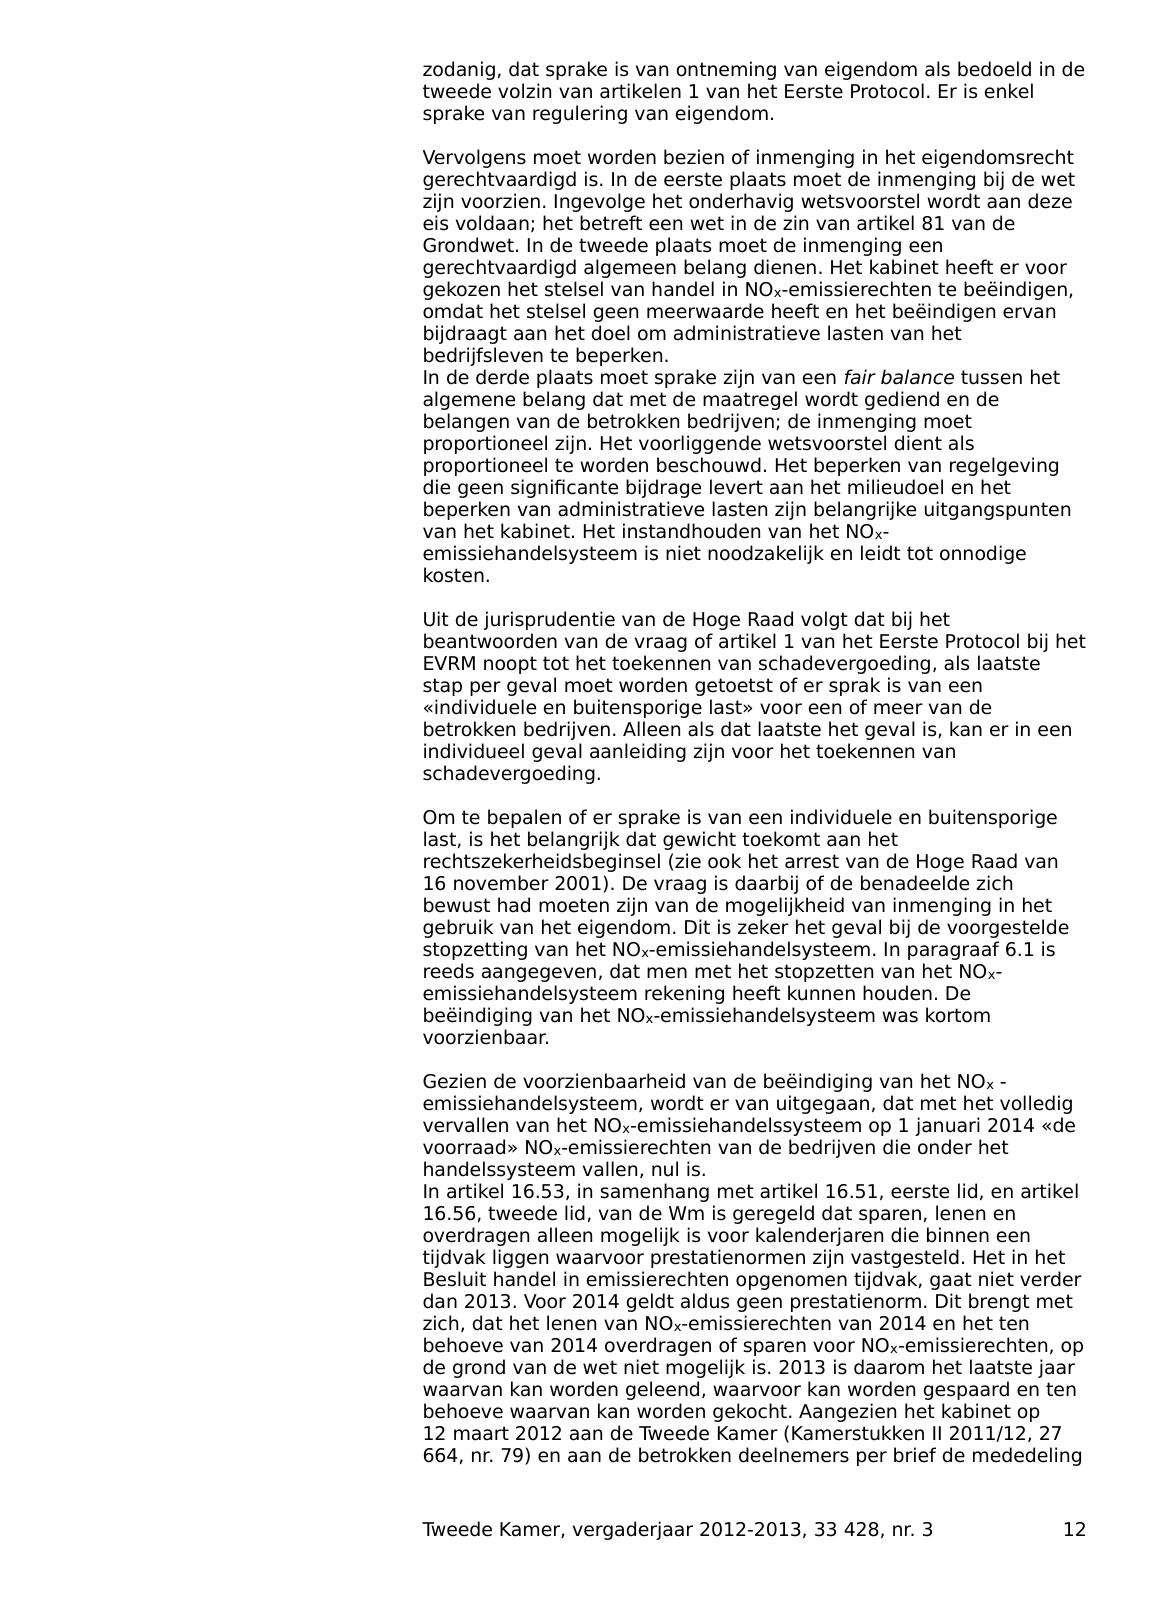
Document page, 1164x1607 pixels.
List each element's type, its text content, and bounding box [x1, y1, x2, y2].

text Uit de jurisprudentie van de Hoge Raad volgt dat bij het beantwoorden van de vraag of artikel 1 van het Eerste Protocol bij het EVRM noopt tot het toekennen van schadevergoeding, als laatste stap per geval moet worden getoetst of er sprak is van een «individuele en buitensporige last» voor een of meer van de betrokken bedrijven. Alleen als dat laatste het geval is, kan er in een individueel geval aanleiding zijn voor het toekennen van schadevergoeding. [422, 609, 1087, 785]
text Gezien de voorzienbaarheid van de beëindiging van het NOx -emissiehandelsysteem, wordt er van uitgegaan, dat met het volledig vervallen van het NOx-emissiehandelssysteem op 1 januari 2014 «de voorraad» NOx-emissierechten van de bedrijven die onder het handelssysteem vallen, nul is. [422, 1071, 1087, 1181]
text Om te bepalen of er sprake is van een individuele en buitensporige last, is het belangrijk dat gewicht toekomt aan het rechtszekerheidsbeginsel (zie ook het arrest van de Hoge Raad van 16 november 2001). De vraag is daarbij of de benadeelde zich bewust had moeten zijn van de mogelijkheid van inmenging in het gebruik van het eigendom. Dit is zeker het geval bij de voorgestelde stopzetting van het NOx-emissiehandelsysteem. In paragraaf 6.1 is reeds aangegeven, dat men met het stopzetten van het NOx-emissiehandelsysteem rekening heeft kunnen houden. De beëindiging van het NOx-emissiehandelsysteem was kortom voorzienbaar. [422, 807, 1087, 1049]
text Vervolgens moet worden bezien of inmenging in het eigendomsrecht gerechtvaardigd is. In de eerste plaats moet de inmenging bij de wet zijn voorzien. Ingevolge het onderhavig wetsvoorstel wordt aan deze eis voldaan; het betreft een wet in de zin van artikel 81 van de Grondwet. In de tweede plaats moet de inmenging een gerechtvaardigd algemeen belang dienen. Het kabinet heeft er voor gekozen het stelsel van handel in NOx-emissierechten te beëindigen, omdat het stelsel geen meerwaarde heeft en het beëindigen ervan bijdraagt aan het doel om administratieve lasten van het bedrijfsleven te beperken. [422, 147, 1087, 367]
text zodanig, dat sprake is van ontneming van eigendom als bedoeld in de tweede volzin van artikelen 1 van het Eerste Protocol. Er is enkel sprake van regulering van eigendom. [422, 59, 1087, 125]
text In de derde plaats moet sprake zijn van een fair balance tussen het algemene belang dat met de maatregel wordt gediend en de belangen van de betrokken bedrijven; de inmenging moet proportioneel zijn. Het voorliggende wetsvoorstel dient als proportioneel te worden beschouwd. Het beperken van regelgeving die geen significante bijdrage levert aan het milieudoel en het beperken van administratieve lasten zijn belangrijke uitgangspunten van het kabinet. Het instandhouden van het NOx-emissiehandelsysteem is niet noodzakelijk en leidt tot onnodige kosten. [422, 367, 1087, 587]
text In artikel 16.53, in samenhang met artikel 16.51, eerste lid, en artikel 16.56, tweede lid, van de Wm is geregeld dat sparen, lenen en overdragen alleen mogelijk is voor kalenderjaren die binnen een tijdvak liggen waarvoor prestatienormen zijn vastgesteld. Het in het Besluit handel in emissierechten opgenomen tijdvak, gaat niet verder dan 2013. Voor 2014 geldt aldus geen prestatienorm. Dit brengt met zich, dat het lenen van NOx-emissierechten van 2014 en het ten behoeve van 2014 overdragen of sparen voor NOx-emissierechten, op de grond van de wet niet mogelijk is. 2013 is daarom het laatste jaar waarvan kan worden geleend, waarvoor kan worden gespaard en ten behoeve waarvan kan worden gekocht. Aangezien het kabinet op 12 maart 2012 aan de Tweede Kamer (Kamerstukken II 2011/12, 27 664, nr. 79) en aan de betrokken deelnemers per brief de mededeling [422, 1181, 1087, 1467]
